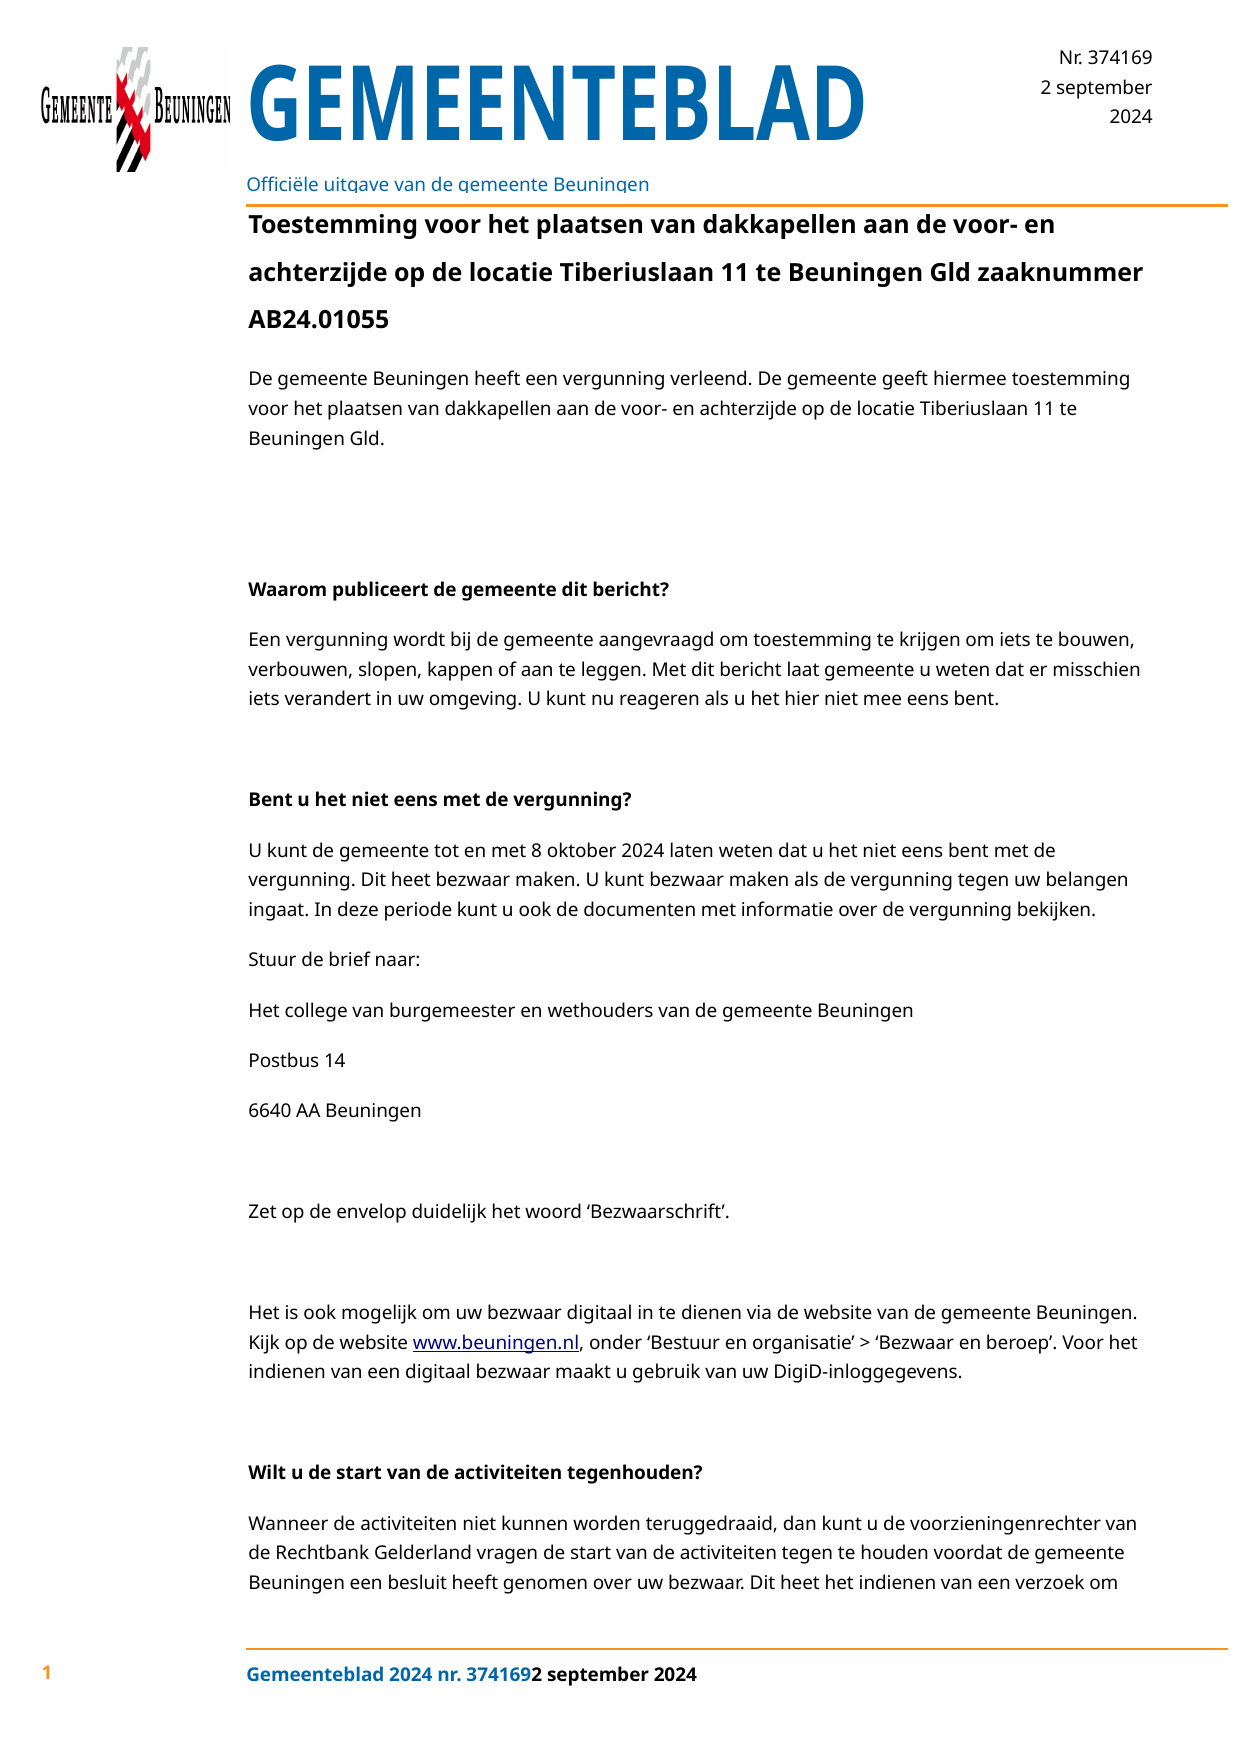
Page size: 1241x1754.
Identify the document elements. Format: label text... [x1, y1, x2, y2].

text U kunt de gemeente tot en met 8 oktober 2024 laten weten dat u het niet eens bent met de vergunning. Dit heet bezwaar maken. U kunt bezwaar maken als de vergunning tegen uw belangen ingaat. In deze periode kunt u ook de documenten met informatie over de vergunning bekijken. [248, 837, 1152, 922]
text Zet op de envelop duidelijk het woord ‘Bezwaarschrift’. [248, 1198, 1152, 1224]
text Het college van burgemeester en wethouders van de gemeente Beuningen [248, 997, 1152, 1022]
text 6640 AA Beuningen [248, 1098, 1152, 1123]
text Waarom publiceert de gemeente dit bericht? [248, 576, 1152, 602]
text De gemeente Beuningen heeft een vergunning verleend. De gemeente geeft hiermee toestemming voor het plaatsen van dakkapellen aan de voor- en achterzijde op de locatie Tiberiuslaan 11 te Beuningen Gld. [248, 366, 1152, 450]
text Bent u het niet eens met de vergunning? [248, 786, 1152, 812]
text Wilt u de start van de activiteiten tegenhouden? [248, 1459, 1152, 1485]
text Toestemming voor het plaatsen van dakkapellen aan de voor- en achterzijde op de locatie Tiberiuslaan 11 te Beuningen Gld zaaknummer AB24.01055 [248, 207, 1152, 336]
text Wanneer de activiteiten niet kunnen worden teruggedraaid, dan kunt u de voorzieningenrechter van de Rechtbank Gelderland vragen de start van de activiteiten tegen te houden voordat de gemeente Beuningen een besluit heeft genomen over uw bezwaar. Dit heet het indienen van een verzoek om [248, 1510, 1152, 1594]
text Een vergunning wordt bij de gemeente aangevraagd om toestemming te krijgen om iets te bouwen, verbouwen, slopen, kappen of aan te leggen. Met dit bericht laat gemeente u weten dat er misschien iets verandert in uw omgeving. U kunt nu reageren als u het hier niet mee eens bent. [248, 626, 1152, 711]
picture [41, 47, 231, 172]
text Het is ook mogelijk om uw bezwaar digitaal in te dienen via de website van de gemeente Beuningen. Kijk op de website www.beuningen.nl, onder ‘Bestuur en organisatie’ > ‘Bezwaar en beroep’. Voor het indienen van een digitaal bezwaar maakt u gebruik van uw DigiD-inloggegevens. [248, 1299, 1152, 1384]
text Postbus 14 [248, 1047, 1152, 1073]
text Stuur de brief naar: [248, 946, 1152, 972]
